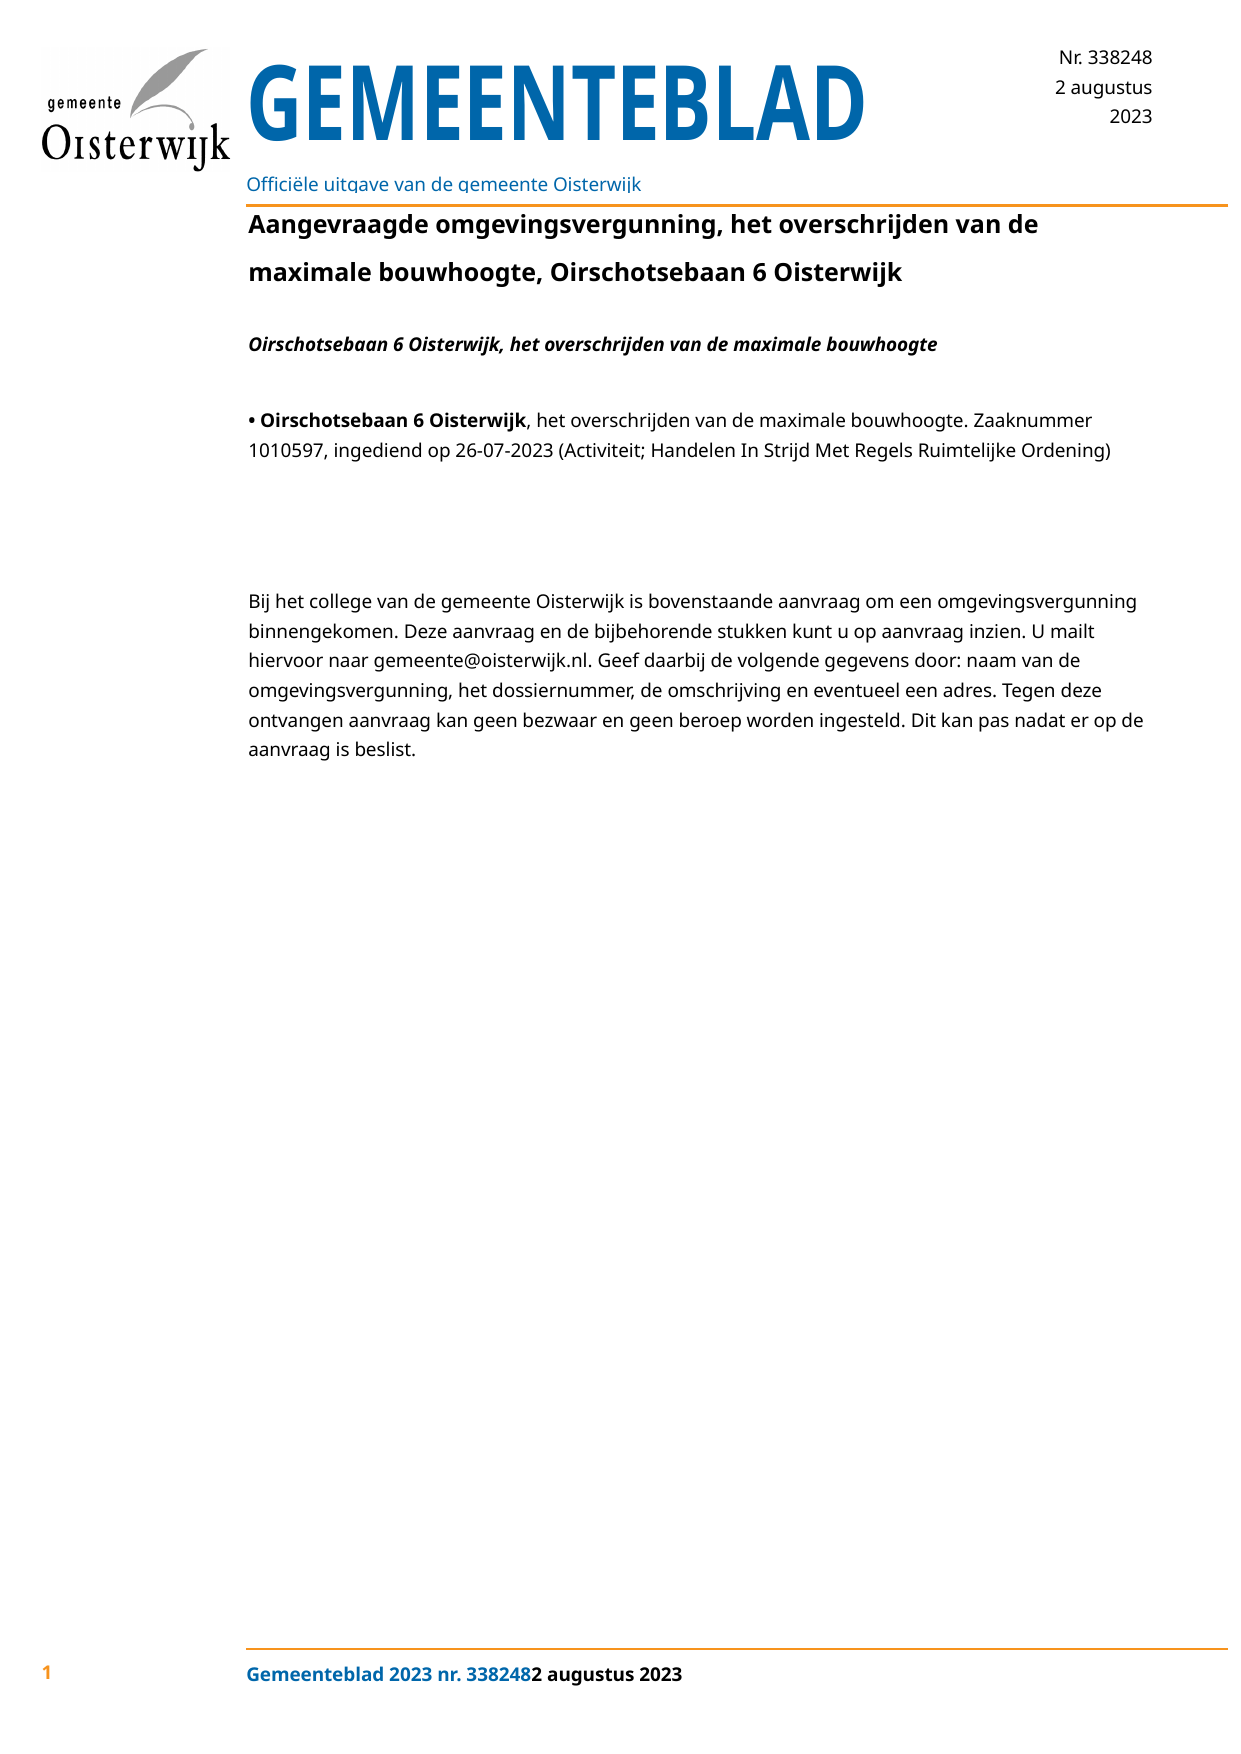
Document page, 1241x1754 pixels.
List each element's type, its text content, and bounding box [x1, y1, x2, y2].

text Aangevraagde omgevingsvergunning, het overschrijden van de maximale bouwhoogte, Oirschotsebaan 6 Oisterwijk [248, 207, 1152, 288]
text Bij het college van de gemeente Oisterwijk is bovenstaande aanvraag om een omgevingsvergunning binnengekomen. Deze aanvraag en de bijbehorende stukken kunt u op aanvraag inzien. U mailt hiervoor naar gemeente@oisterwijk.nl. Geef daarbij de volgende gegevens door: naam van de omgevingsvergunning, het dossiernummer, de omschrijving en eventueel een adres. Tegen deze ontvangen aanvraag kan geen bezwaar en geen beroep worden ingesteld. Dit kan pas nadat er op de aanvraag is beslist. [248, 588, 1152, 762]
text Oirschotsebaan 6 Oisterwijk, het overschrijden van de maximale bouwhoogte [248, 331, 1152, 357]
text • Oirschotsebaan 6 Oisterwijk, het overschrijden van de maximale bouwhoogte. Zaaknummer 1010597, ingediend op 26-07-2023 (Activiteit; Handelen In Strijd Met Regels Ruimtelijke Ordening) [248, 408, 1152, 463]
picture [41, 47, 231, 172]
